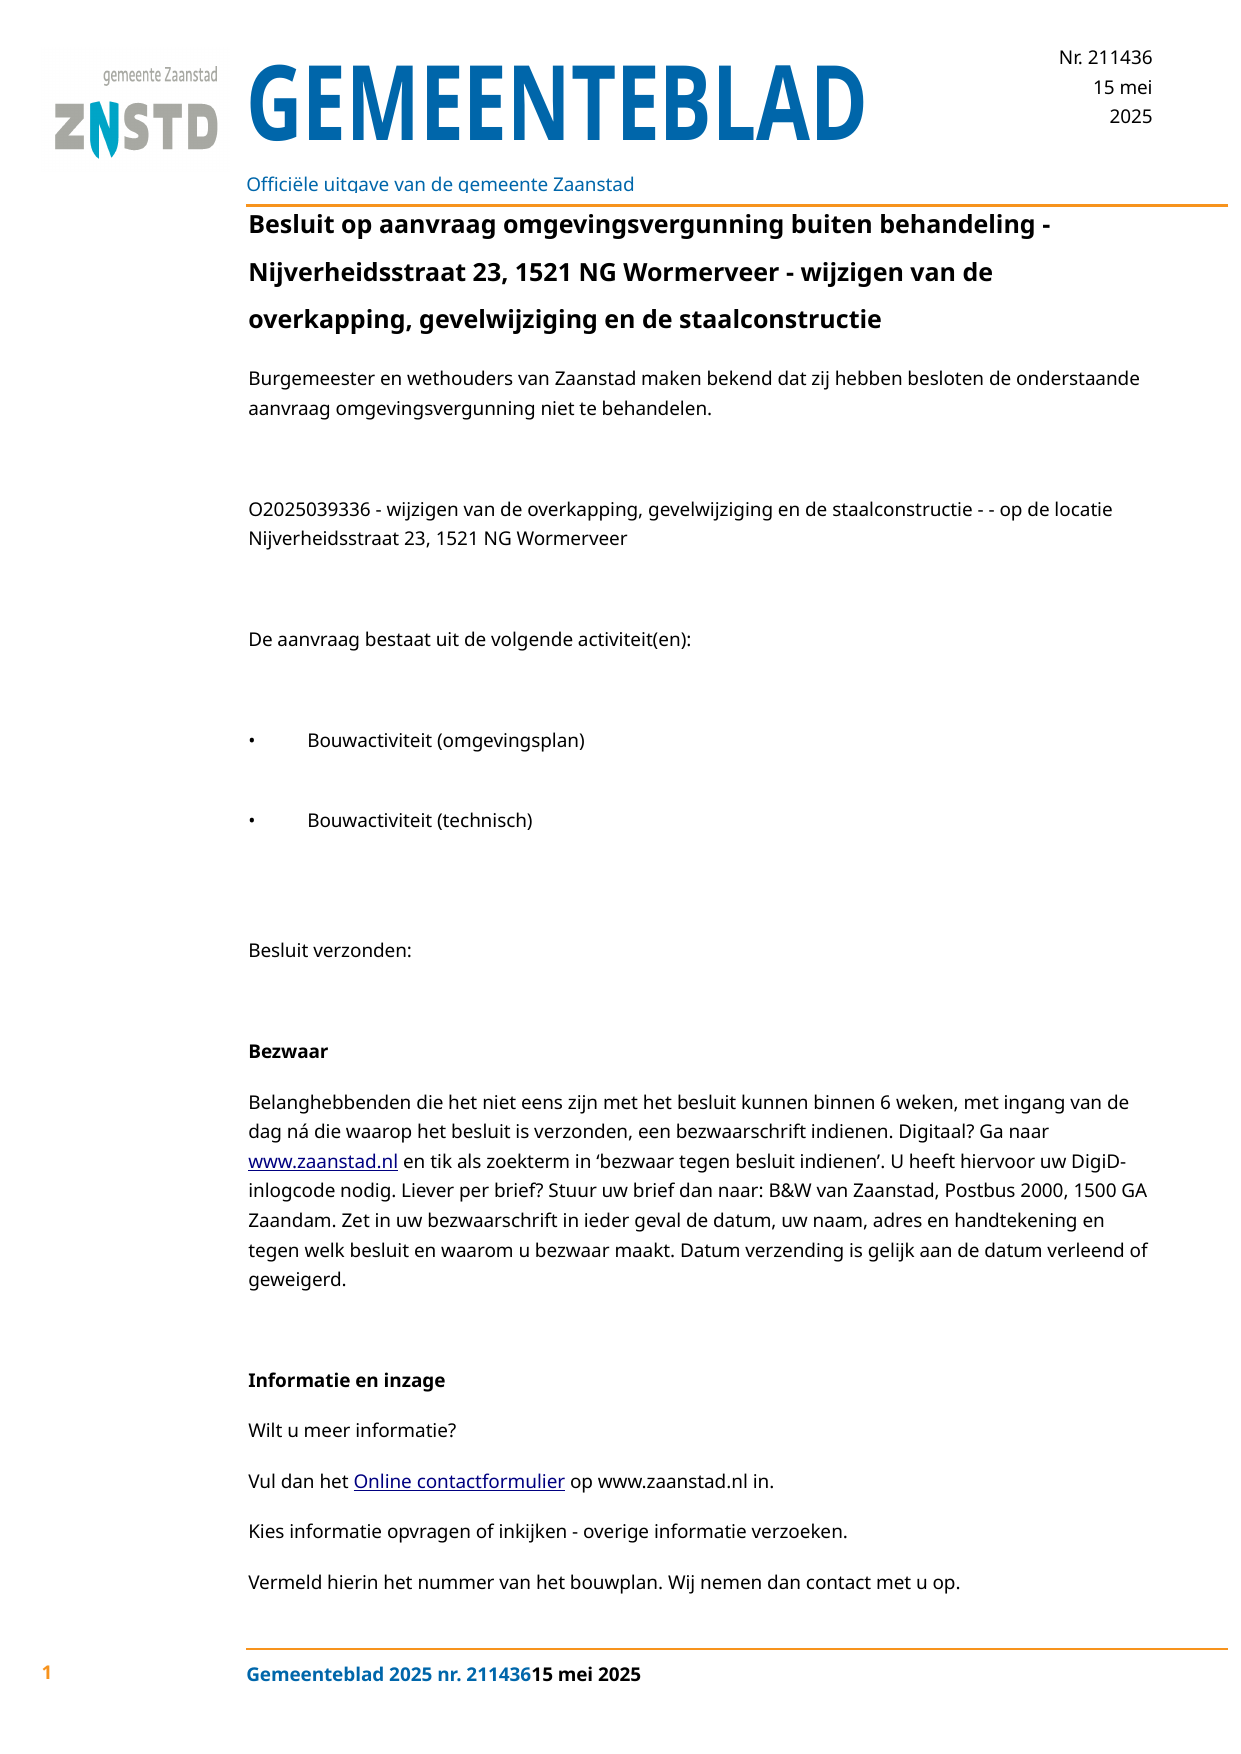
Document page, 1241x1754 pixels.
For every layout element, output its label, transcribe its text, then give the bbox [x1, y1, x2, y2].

text Vul dan het Online contactformulier op www.zaanstad.nl in. [248, 1468, 1152, 1494]
list Bouwactiviteit (omgevingsplan) [248, 727, 1152, 753]
text Kies informatie opvragen of inkijken - overige informatie verzoeken. [248, 1518, 1152, 1544]
text De aanvraag bestaat uit de volgende activiteit(en): [248, 626, 1152, 652]
text Burgemeester en wethouders van Zaanstad maken bekend dat zij hebben besloten de onderstaande aanvraag omgevingsvergunning niet te behandelen. [248, 366, 1152, 421]
text Vermeld hierin het nummer van het bouwplan. Wij nemen dan contact met u op. [248, 1569, 1152, 1594]
text Informatie en inzage [248, 1367, 1152, 1393]
text Belanghebbenden die het niet eens zijn met het besluit kunnen binnen 6 weken, met ingang van de dag ná die waarop het besluit is verzonden, een bezwaarschrift indienen. Digitaal? Ga naar www.zaanstad.nl en tik als zoekterm in ‘bezwaar tegen besluit indienen’. U heeft hiervoor uw DigiD-inlogcode nodig. Liever per brief? Stuur uw brief dan naar: B&W van Zaanstad, Postbus 2000, 1500 GA Zaandam. Zet in uw bezwaarschrift in ieder geval de datum, uw naam, adres en handtekening en tegen welk besluit en waarom u bezwaar maakt. Datum verzending is gelijk aan de datum verleend of geweigerd. [248, 1089, 1152, 1292]
text Besluit op aanvraag omgevingsvergunning buiten behandeling - Nijverheidsstraat 23, 1521 NG Wormerveer - wijzigen van de overkapping, gevelwijziging en de staalconstructie [248, 207, 1152, 336]
text Besluit verzonden: [248, 938, 1152, 963]
text O2025039336 - wijzigen van de overkapping, gevelwijziging en de staalconstructie - - op de locatie Nijverheidsstraat 23, 1521 NG Wormerveer [248, 496, 1152, 551]
text Wilt u meer informatie? [248, 1418, 1152, 1443]
list Bouwactiviteit (technisch) [248, 807, 1152, 833]
picture [41, 47, 231, 172]
text Bezwaar [248, 1038, 1152, 1064]
